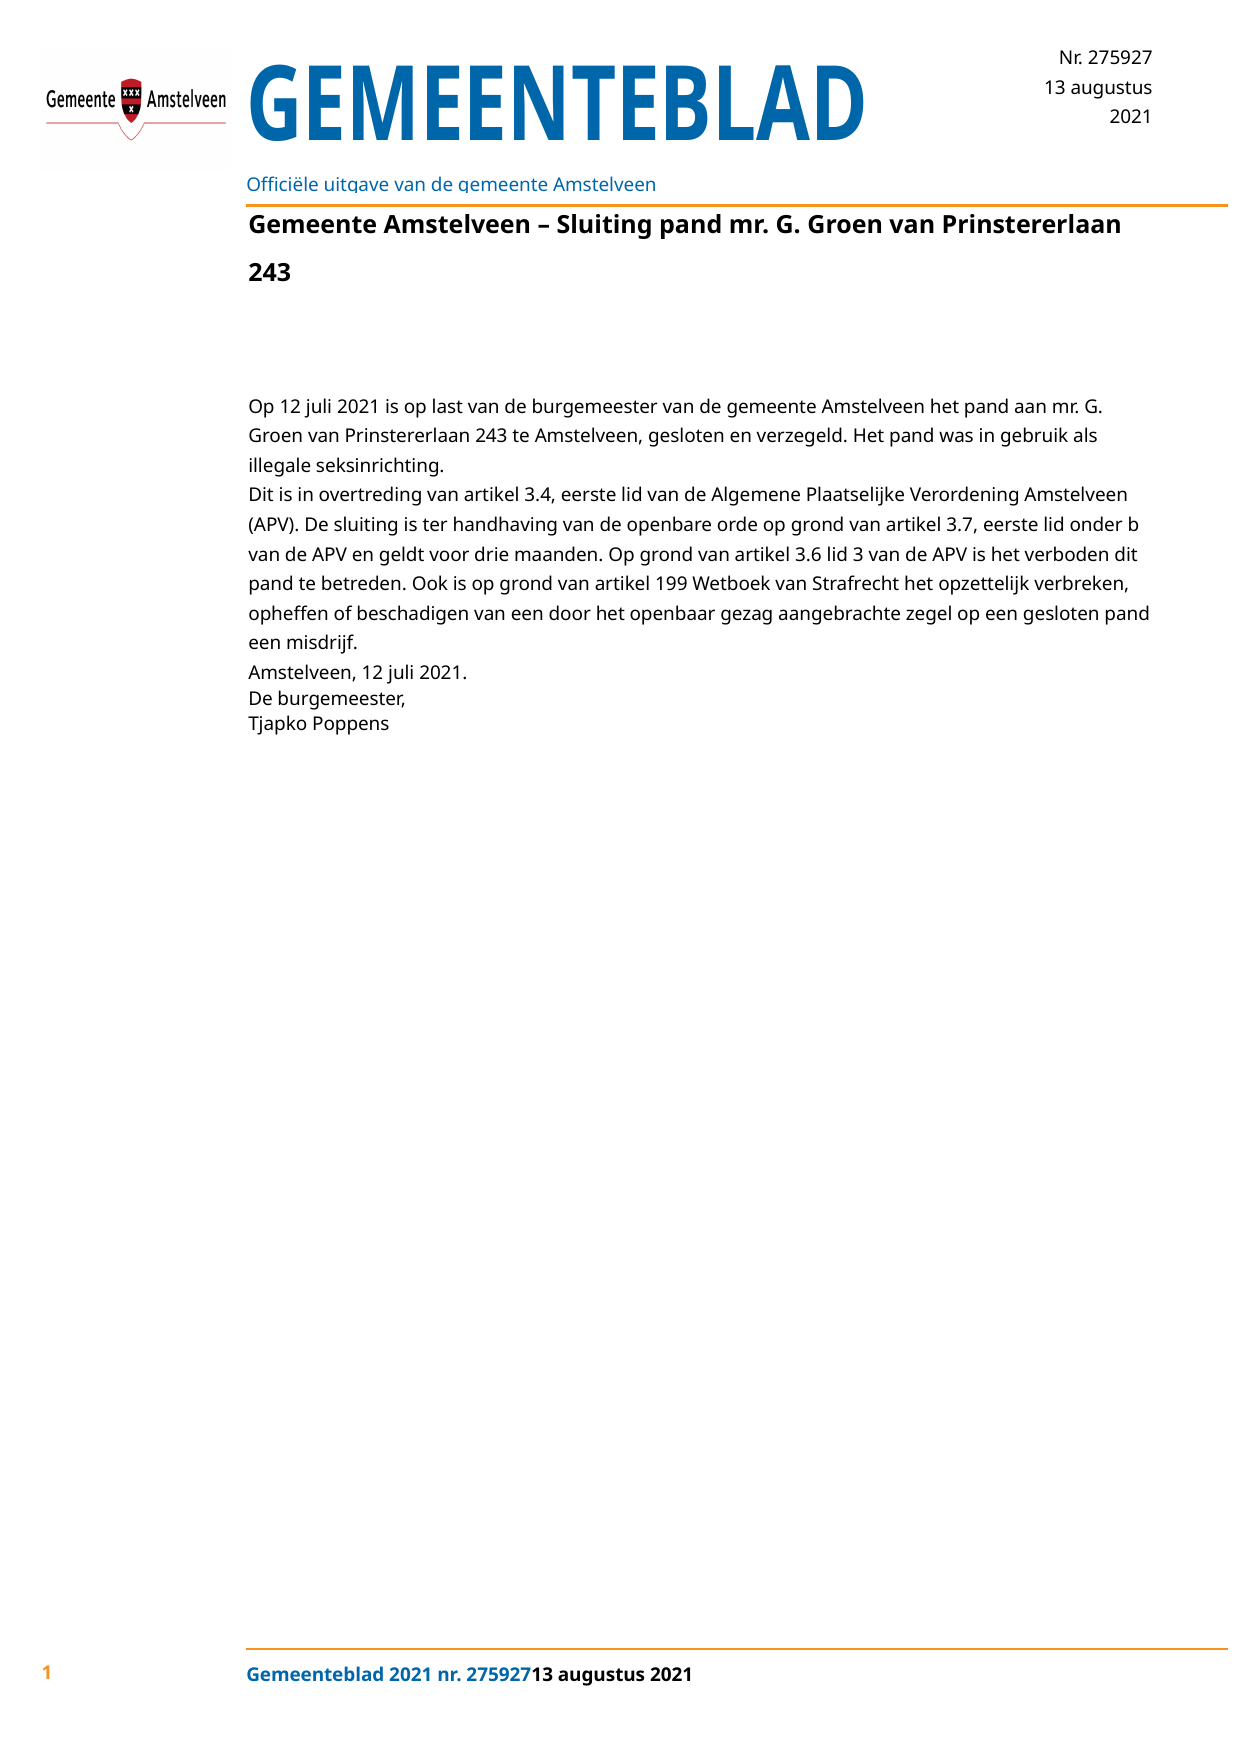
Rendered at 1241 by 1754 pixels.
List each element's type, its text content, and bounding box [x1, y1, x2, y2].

picture [41, 47, 231, 172]
text Op 12 juli 2021 is op last van de burgemeester van de gemeente Amstelveen het pand aan mr. G. Groen van Prinstererlaan 243 te Amstelveen, gesloten en verzegeld. Het pand was in gebruik als illegale seksinrichting. [248, 393, 1152, 478]
text Amstelveen, 12 juli 2021. [248, 659, 1152, 685]
text Tjapko Poppens [248, 711, 1152, 736]
text Gemeente Amstelveen – Sluiting pand mr. G. Groen van Prinstererlaan 243 [248, 207, 1152, 288]
text Dit is in overtreding van artikel 3.4, eerste lid van de Algemene Plaatselijke Verordening Amstelveen (APV). De sluiting is ter handhaving van de openbare orde op grond van artikel 3.7, eerste lid onder b van de APV en geldt voor drie maanden. Op grond van artikel 3.6 lid 3 van de APV is het verboden dit pand te betreden. Ook is op grond van artikel 199 Wetboek van Strafrecht het opzettelijk verbreken, opheffen of beschadigen van een door het openbaar gezag aangebrachte zegel op een gesloten pand een misdrijf. [248, 482, 1152, 655]
text De burgemeester, [248, 685, 1152, 711]
